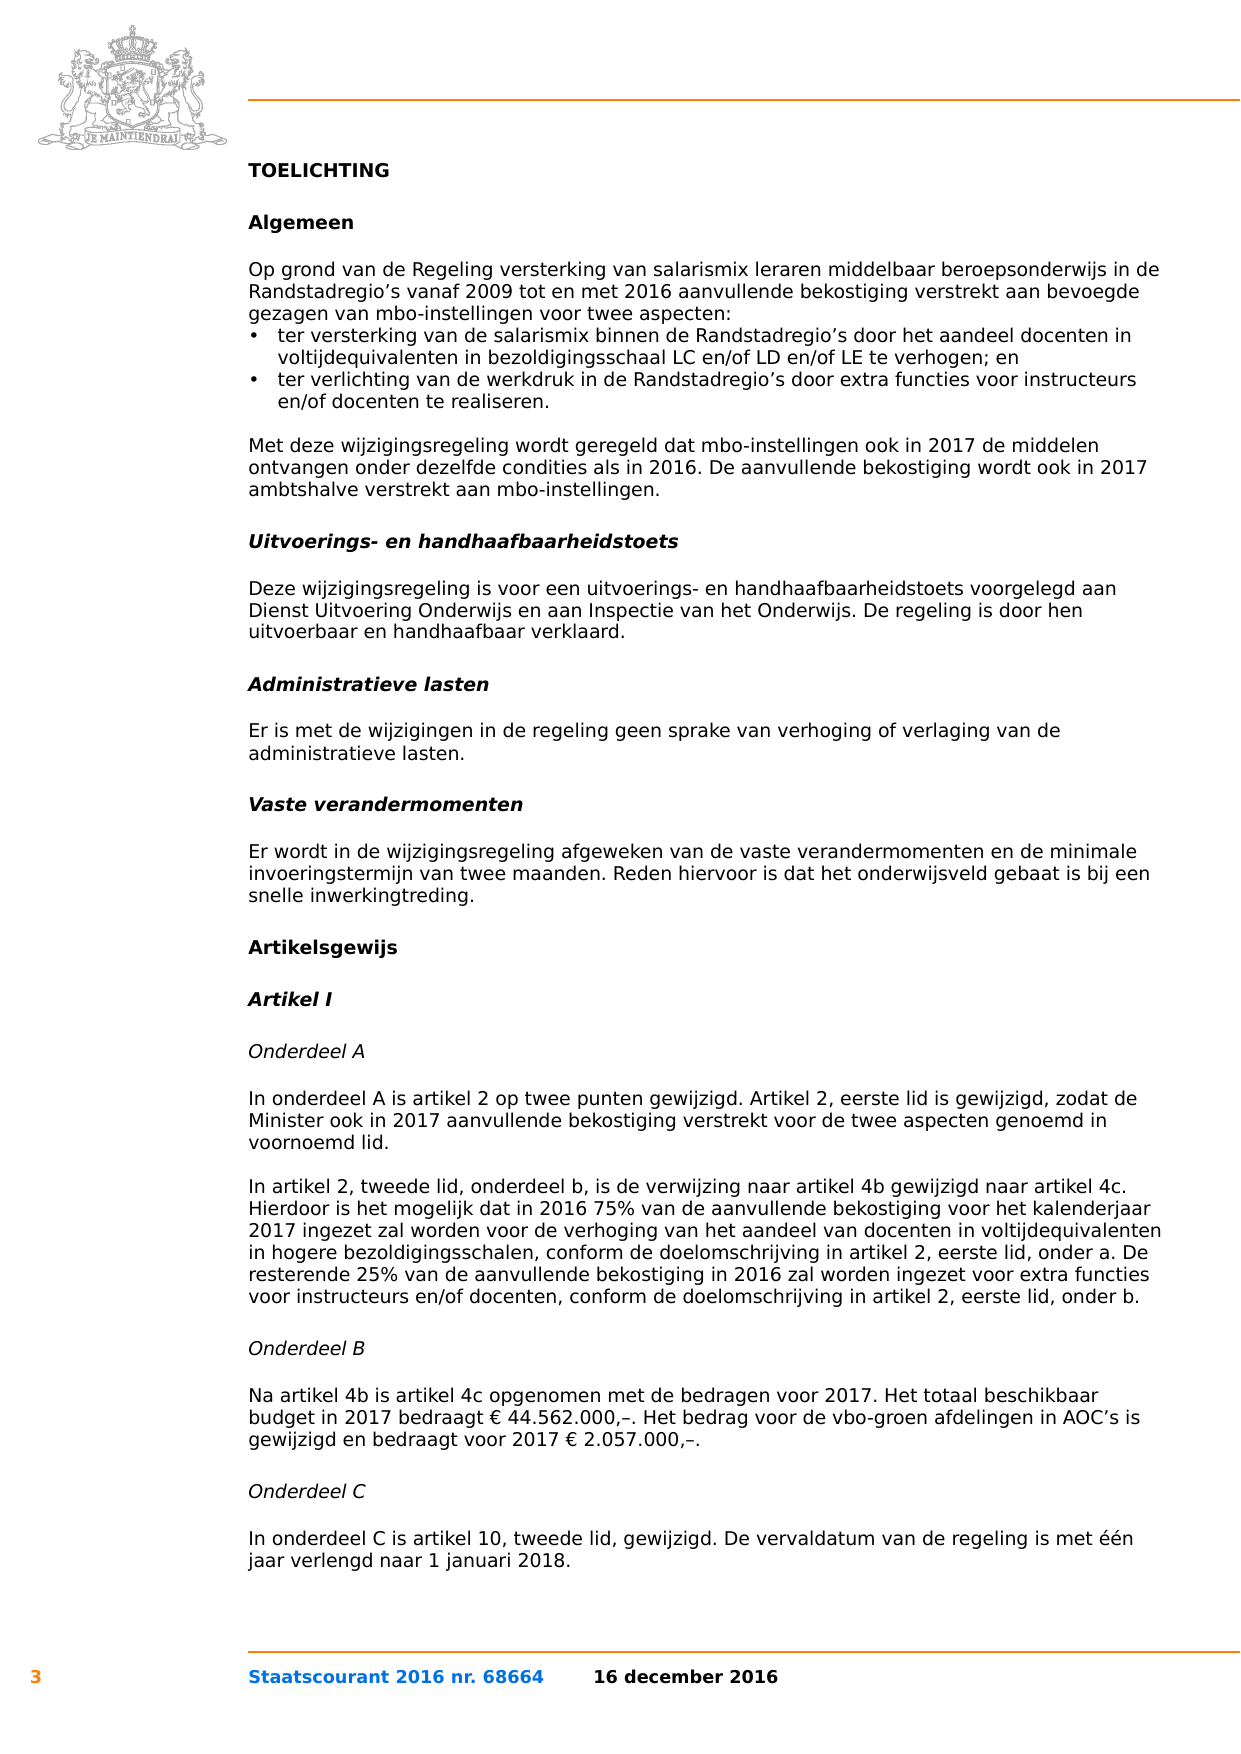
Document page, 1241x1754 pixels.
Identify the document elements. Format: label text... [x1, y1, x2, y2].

text • ter verlichting van de werkdruk in de Randstadregio’s door extra functies voor instructeurs en/of docenten te realiseren. [248, 369, 1163, 413]
subtitle Onderdeel C [248, 1481, 1163, 1503]
subtitle Vaste verandermomenten [248, 794, 1163, 816]
text Met deze wijzigingsregeling wordt geregeld dat mbo-instellingen ook in 2017 de middelen ontvangen onder dezelfde condities als in 2016. De aanvullende bekostiging wordt ook in 2017 ambtshalve verstrekt aan mbo-instellingen. [248, 434, 1163, 501]
subtitle Onderdeel B [248, 1338, 1163, 1360]
text In onderdeel A is artikel 2 op twee punten gewijzigd. Artikel 2, eerste lid is gewijzigd, zodat de Minister ook in 2017 aanvullende bekostiging verstrekt voor de twee aspecten genoemd in voornoemd lid. [248, 1088, 1163, 1154]
subtitle Artikel I [248, 989, 1163, 1011]
subtitle Uitvoerings- en handhaafbaarheidstoets [248, 531, 1163, 552]
text In onderdeel C is artikel 10, tweede lid, gewijzigd. De vervaldatum van de regeling is met één jaar verlengd naar 1 januari 2018. [248, 1528, 1163, 1572]
subtitle Onderdeel A [248, 1041, 1163, 1063]
subtitle Algemeen [248, 212, 1163, 234]
subtitle Administratieve lasten [248, 673, 1163, 695]
text Er is met de wijzigingen in de regeling geen sprake van verhoging of verlaging van de administratieve lasten. [248, 720, 1163, 764]
subtitle TOELICHTING [248, 160, 1163, 182]
picture [38, 25, 227, 150]
text Op grond van de Regeling versterking van salarismix leraren middelbaar beroepsonderwijs in de Randstadregio’s vanaf 2009 tot en met 2016 aanvullende bekostiging verstrekt aan bevoegde gezagen van mbo-instellingen voor twee aspecten: [248, 259, 1163, 325]
text Er wordt in de wijzigingsregeling afgeweken van de vaste verandermomenten en de minimale invoeringstermijn van twee maanden. Reden hiervoor is dat het onderwijsveld gebaat is bij een snelle inwerkingtreding. [248, 841, 1163, 907]
text Deze wijzigingsregeling is voor een uitvoerings- en handhaafbaarheidstoets voorgelegd aan Dienst Uitvoering Onderwijs en aan Inspectie van het Onderwijs. De regeling is door hen uitvoerbaar en handhaafbaar verklaard. [248, 577, 1163, 643]
text Na artikel 4b is artikel 4c opgenomen met de bedragen voor 2017. Het totaal beschikbaar budget in 2017 bedraagt € 44.562.000,–. Het bedrag voor de vbo-groen afdelingen in AOC’s is gewijzigd en bedraagt voor 2017 € 2.057.000,–. [248, 1385, 1163, 1451]
subtitle Artikelsgewijs [248, 937, 1163, 959]
text In artikel 2, tweede lid, onderdeel b, is de verwijzing naar artikel 4b gewijzigd naar artikel 4c. Hierdoor is het mogelijk dat in 2016 75% van de aanvullende bekostiging voor het kalenderjaar 2017 ingezet zal worden voor de verhoging van het aandeel van docenten in voltijdequivalenten in hogere bezoldigingsschalen, conform de doelomschrijving in artikel 2, eerste lid, onder a. De resterende 25% van de aanvullende bekostiging in 2016 zal worden ingezet voor extra functies voor instructeurs en/of docenten, conform de doelomschrijving in artikel 2, eerste lid, onder b. [248, 1176, 1163, 1308]
text • ter versterking van de salarismix binnen de Randstadregio’s door het aandeel docenten in voltijdequivalenten in bezoldigingsschaal LC en/of LD en/of LE te verhogen; en [248, 325, 1163, 369]
